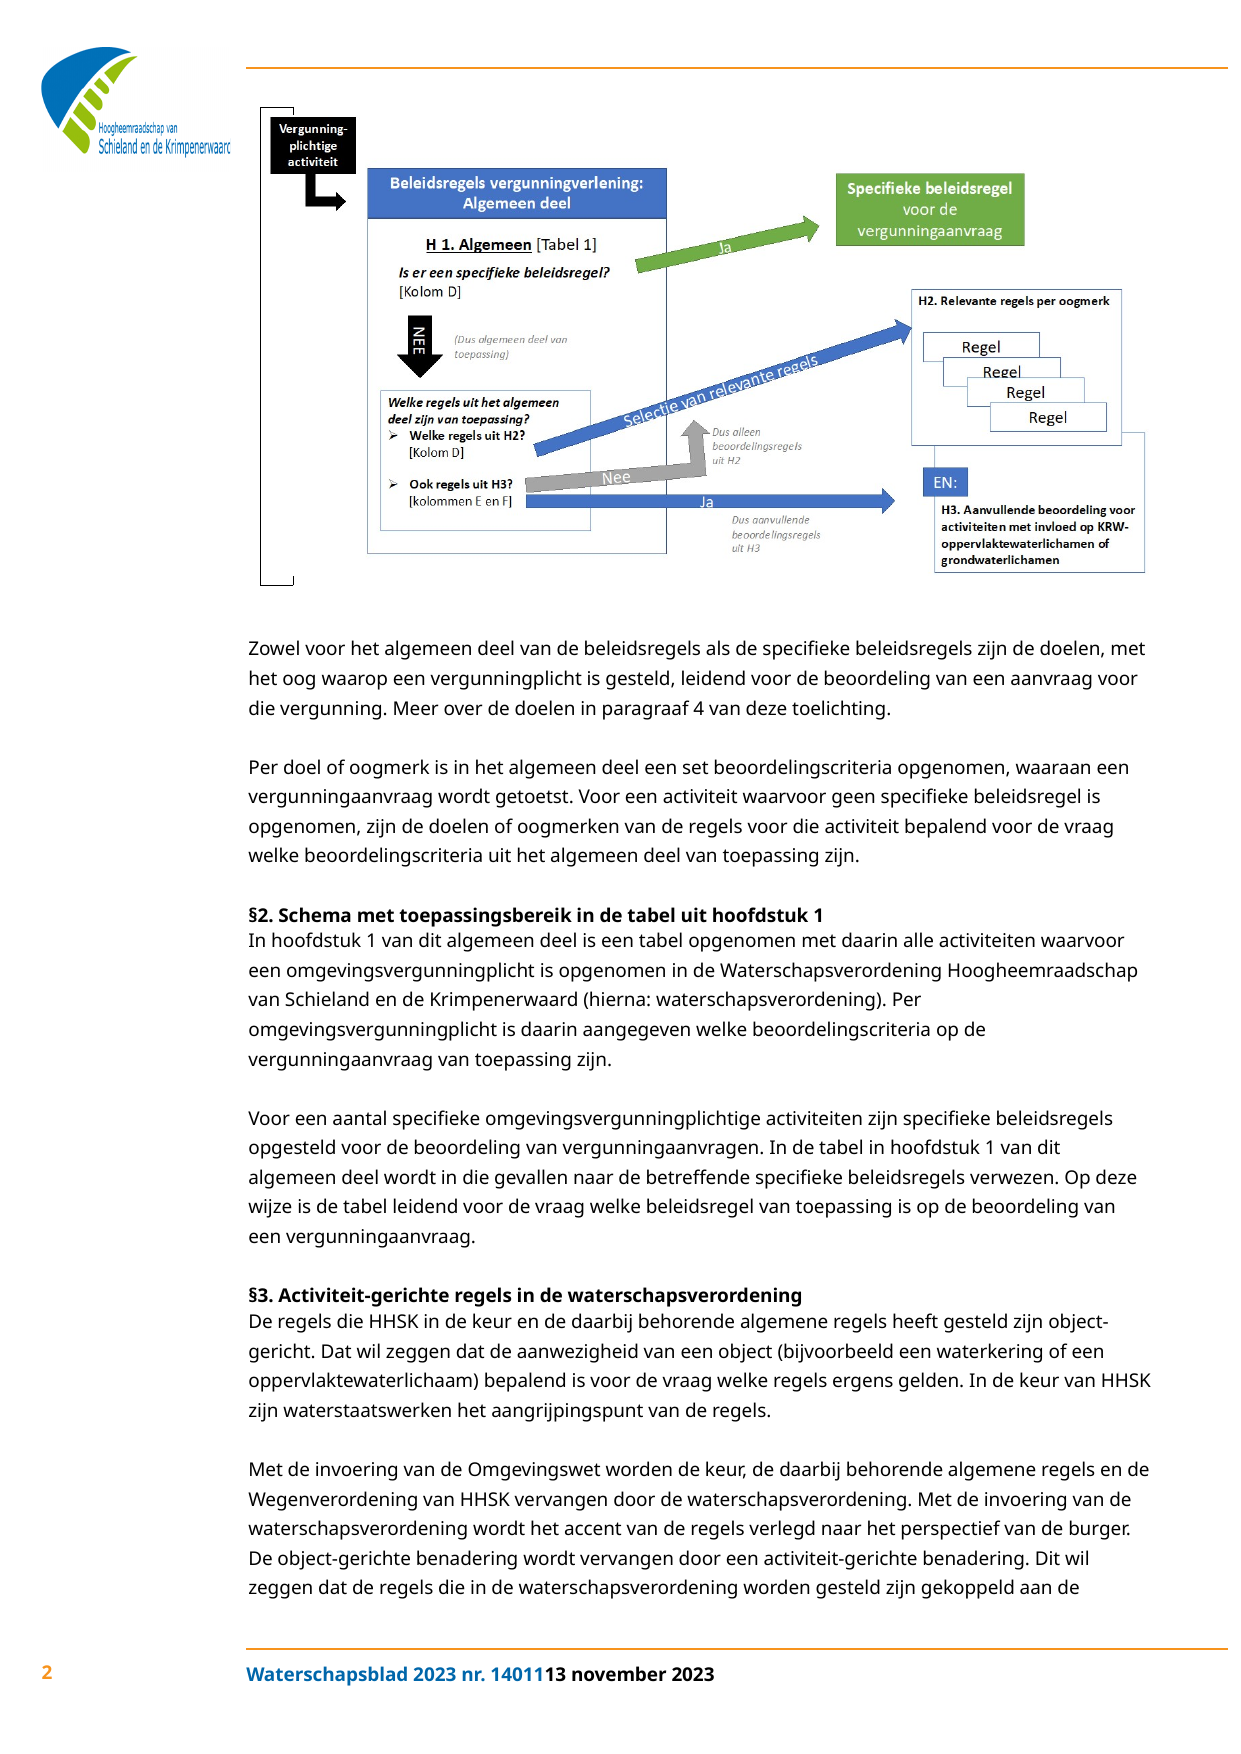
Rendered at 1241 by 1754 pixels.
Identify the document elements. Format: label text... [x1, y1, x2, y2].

text §3. Activiteit-gerichte regels in de waterschapsverordening [248, 1282, 1152, 1308]
text De regels die HHSK in de keur en de daarbij behorende algemene regels heeft gesteld zijn object-gericht. Dat wil zeggen dat de aanwezigheid van een object (bijvoorbeeld een waterkering of een oppervlaktewaterlichaam) bepalend is voor de vraag welke regels ergens gelden. In de keur van HHSK zijn waterstaatswerken het aangrijpingspunt van de regels. [248, 1308, 1152, 1423]
picture [268, 115, 1149, 576]
text §2. Schema met toepassingsbereik in de tabel uit hoofdstuk 1 [248, 902, 1152, 927]
text Per doel of oogmerk is in het algemeen deel een set beoordelingscriteria opgenomen, waaraan een vergunningaanvraag wordt getoetst. Voor een activiteit waarvoor geen specifieke beleidsregel is opgenomen, zijn de doelen of oogmerken van de regels voor die activiteit bepalend voor de vraag welke beoordelingscriteria uit het algemeen deel van toepassing zijn. [248, 754, 1152, 868]
text In hoofdstuk 1 van dit algemeen deel is een tabel opgenomen met daarin alle activiteiten waarvoor een omgevingsvergunningplicht is opgenomen in de Waterschapsverordening Hoogheemraadschap van Schieland en de Krimpenerwaard (hierna: waterschapsverordening). Per omgevingsvergunningplicht is daarin aangegeven welke beoordelingscriteria op de vergunningaanvraag van toepassing zijn. [248, 927, 1152, 1072]
picture [41, 47, 231, 172]
text Zowel voor het algemeen deel van de beleidsregels als de specifieke beleidsregels zijn de doelen, met het oog waarop een vergunningplicht is gesteld, leidend voor de beoordeling van een aanvraag voor die vergunning. Meer over de doelen in paragraaf 4 van deze toelichting. [248, 636, 1152, 720]
text Voor een aantal specifieke omgevingsvergunningplichtige activiteiten zijn specifieke beleidsregels opgesteld voor de beoordeling van vergunningaanvragen. In de tabel in hoofdstuk 1 van dit algemeen deel wordt in die gevallen naar de betreffende specifieke beleidsregels verwezen. Op deze wijze is de tabel leidend voor de vraag welke beleidsregel van toepassing is op de beoordeling van een vergunningaanvraag. [248, 1105, 1152, 1249]
text Met de invoering van de Omgevingswet worden de keur, de daarbij behorende algemene regels en de Wegenverordening van HHSK vervangen door de waterschapsverordening. Met de invoering van de waterschapsverordening wordt het accent van de regels verlegd naar het perspectief van de burger. De object-gerichte benadering wordt vervangen door een activiteit-gerichte benadering. Dit wil zeggen dat de regels die in de waterschapsverordening worden gesteld zijn gekoppeld aan de [248, 1456, 1152, 1600]
